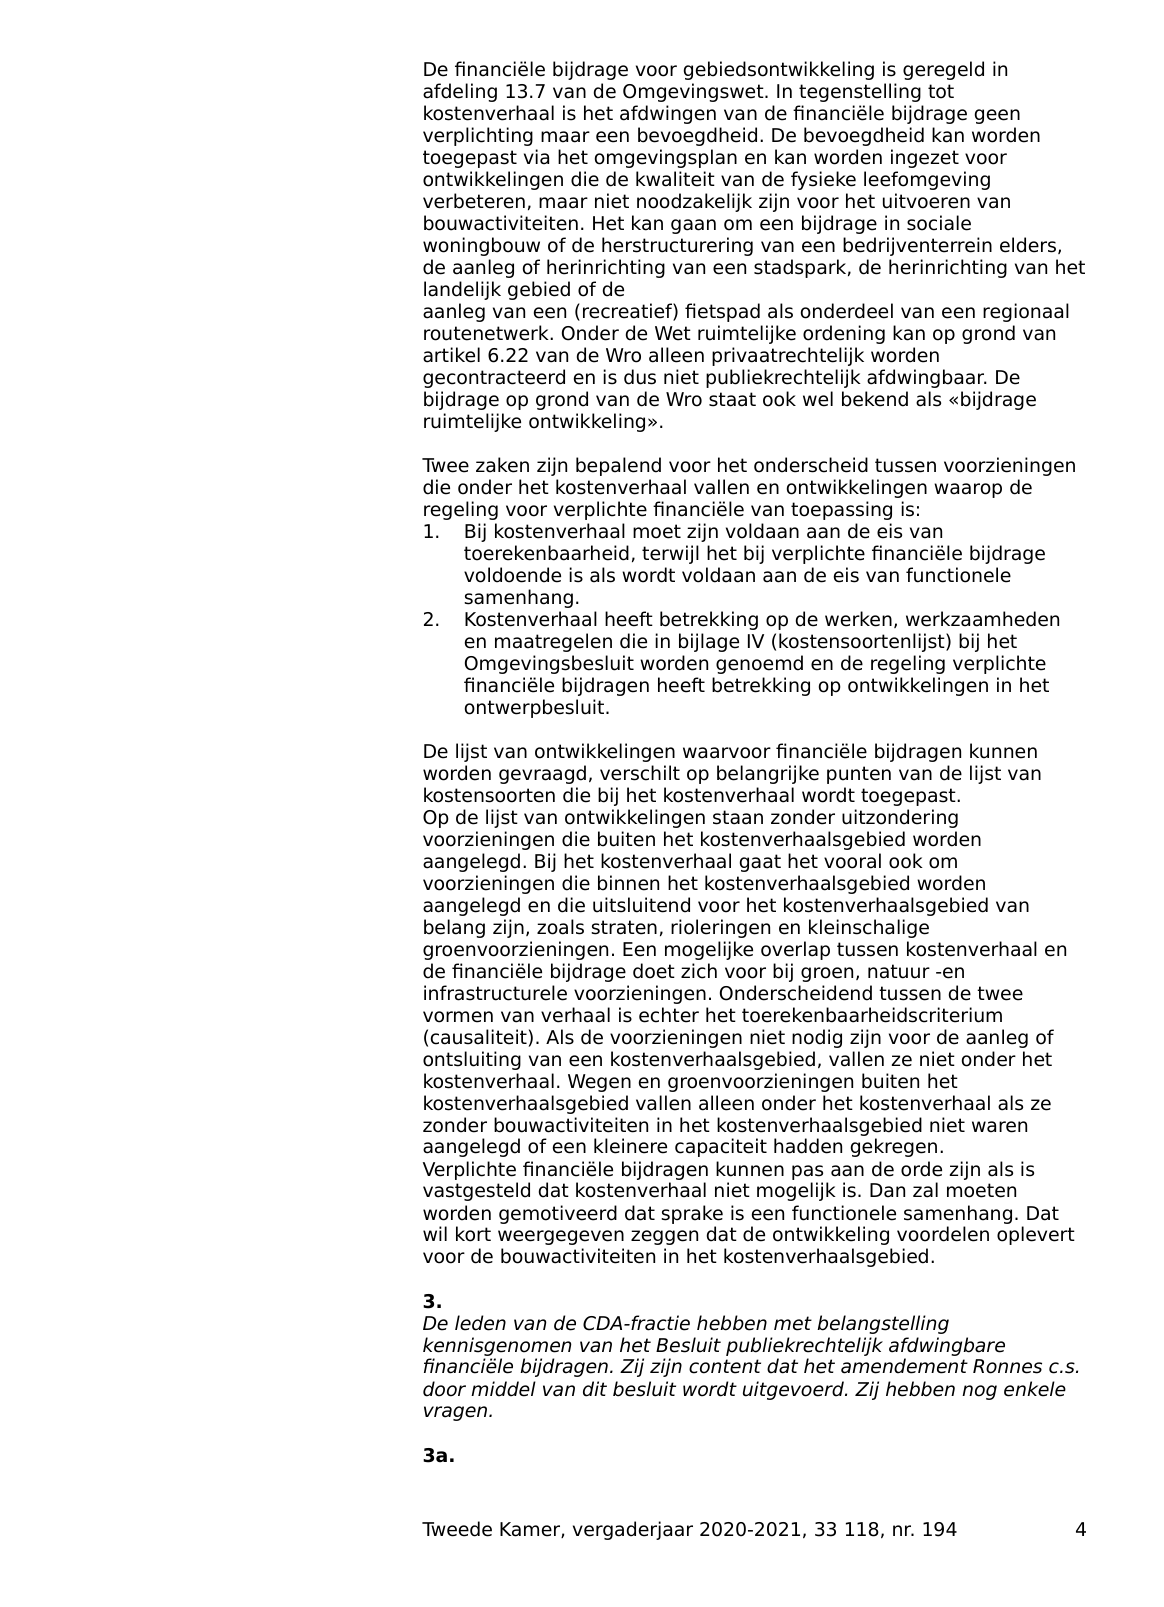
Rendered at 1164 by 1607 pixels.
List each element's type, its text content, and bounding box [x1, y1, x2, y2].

text De leden van de CDA-fractie hebben met belangstelling kennisgenomen van het Besluit publiekrechtelijk afdwingbare financiële bijdragen. Zij zijn content dat het amendement Ronnes c.s. door middel van dit besluit wordt uitgevoerd. Zij hebben nog enkele vragen. [422, 1312, 1087, 1422]
text Verplichte financiële bijdragen kunnen pas aan de orde zijn als is vastgesteld dat kostenverhaal niet mogelijk is. Dan zal moeten worden gemotiveerd dat sprake is een functionele samenhang. Dat wil kort weergegeven zeggen dat de ontwikkeling voordelen oplevert voor de bouwactiviteiten in het kostenverhaalsgebied. [422, 1158, 1087, 1268]
text 1. Bij kostenverhaal moet zijn voldaan aan de eis van toerekenbaarheid, terwijl het bij verplichte financiële bijdrage voldoende is als wordt voldaan aan de eis van functionele samenhang. [422, 521, 1087, 609]
text Twee zaken zijn bepalend voor het onderscheid tussen voorzieningen die onder het kostenverhaal vallen en ontwikkelingen waarop de regeling voor verplichte financiële van toepassing is: [422, 455, 1087, 521]
text 3a. [422, 1444, 1087, 1467]
text aanleg van een (recreatief) fietspad als onderdeel van een regionaal routenetwerk. Onder de Wet ruimtelijke ordening kan op grond van artikel 6.22 van de Wro alleen privaatrechtelijk worden gecontracteerd en is dus niet publiekrechtelijk afdwingbaar. De bijdrage op grond van de Wro staat ook wel bekend als «bijdrage ruimtelijke ontwikkeling». [422, 301, 1087, 433]
text 2. Kostenverhaal heeft betrekking op de werken, werkzaamheden en maatregelen die in bijlage IV (kostensoortenlijst) bij het Omgevingsbesluit worden genoemd en de regeling verplichte financiële bijdragen heeft betrekking op ontwikkelingen in het ontwerpbesluit. [422, 609, 1087, 719]
text De lijst van ontwikkelingen waarvoor financiële bijdragen kunnen worden gevraagd, verschilt op belangrijke punten van de lijst van kostensoorten die bij het kostenverhaal wordt toegepast. [422, 741, 1087, 807]
text De financiële bijdrage voor gebiedsontwikkeling is geregeld in afdeling 13.7 van de Omgevingswet. In tegenstelling tot kostenverhaal is het afdwingen van de financiële bijdrage geen verplichting maar een bevoegdheid. De bevoegdheid kan worden toegepast via het omgevingsplan en kan worden ingezet voor ontwikkelingen die de kwaliteit van de fysieke leefomgeving verbeteren, maar niet noodzakelijk zijn voor het uitvoeren van bouwactiviteiten. Het kan gaan om een bijdrage in sociale woningbouw of de herstructurering van een bedrijventerrein elders, de aanleg of herinrichting van een stadspark, de herinrichting van het landelijk gebied of de [422, 59, 1087, 301]
text Op de lijst van ontwikkelingen staan zonder uitzondering voorzieningen die buiten het kostenverhaalsgebied worden aangelegd. Bij het kostenverhaal gaat het vooral ook om voorzieningen die binnen het kostenverhaalsgebied worden aangelegd en die uitsluitend voor het kostenverhaalsgebied van belang zijn, zoals straten, rioleringen en kleinschalige groenvoorzieningen. Een mogelijke overlap tussen kostenverhaal en de financiële bijdrage doet zich voor bij groen, natuur -en infrastructurele voorzieningen. Onderscheidend tussen de twee vormen van verhaal is echter het toerekenbaarheidscriterium (causaliteit). Als de voorzieningen niet nodig zijn voor de aanleg of ontsluiting van een kostenverhaalsgebied, vallen ze niet onder het kostenverhaal. Wegen en groenvoorzieningen buiten het kostenverhaalsgebied vallen alleen onder het kostenverhaal als ze zonder bouwactiviteiten in het kostenverhaalsgebied niet waren aangelegd of een kleinere capaciteit hadden gekregen. [422, 807, 1087, 1158]
text 3. [422, 1291, 1087, 1312]
